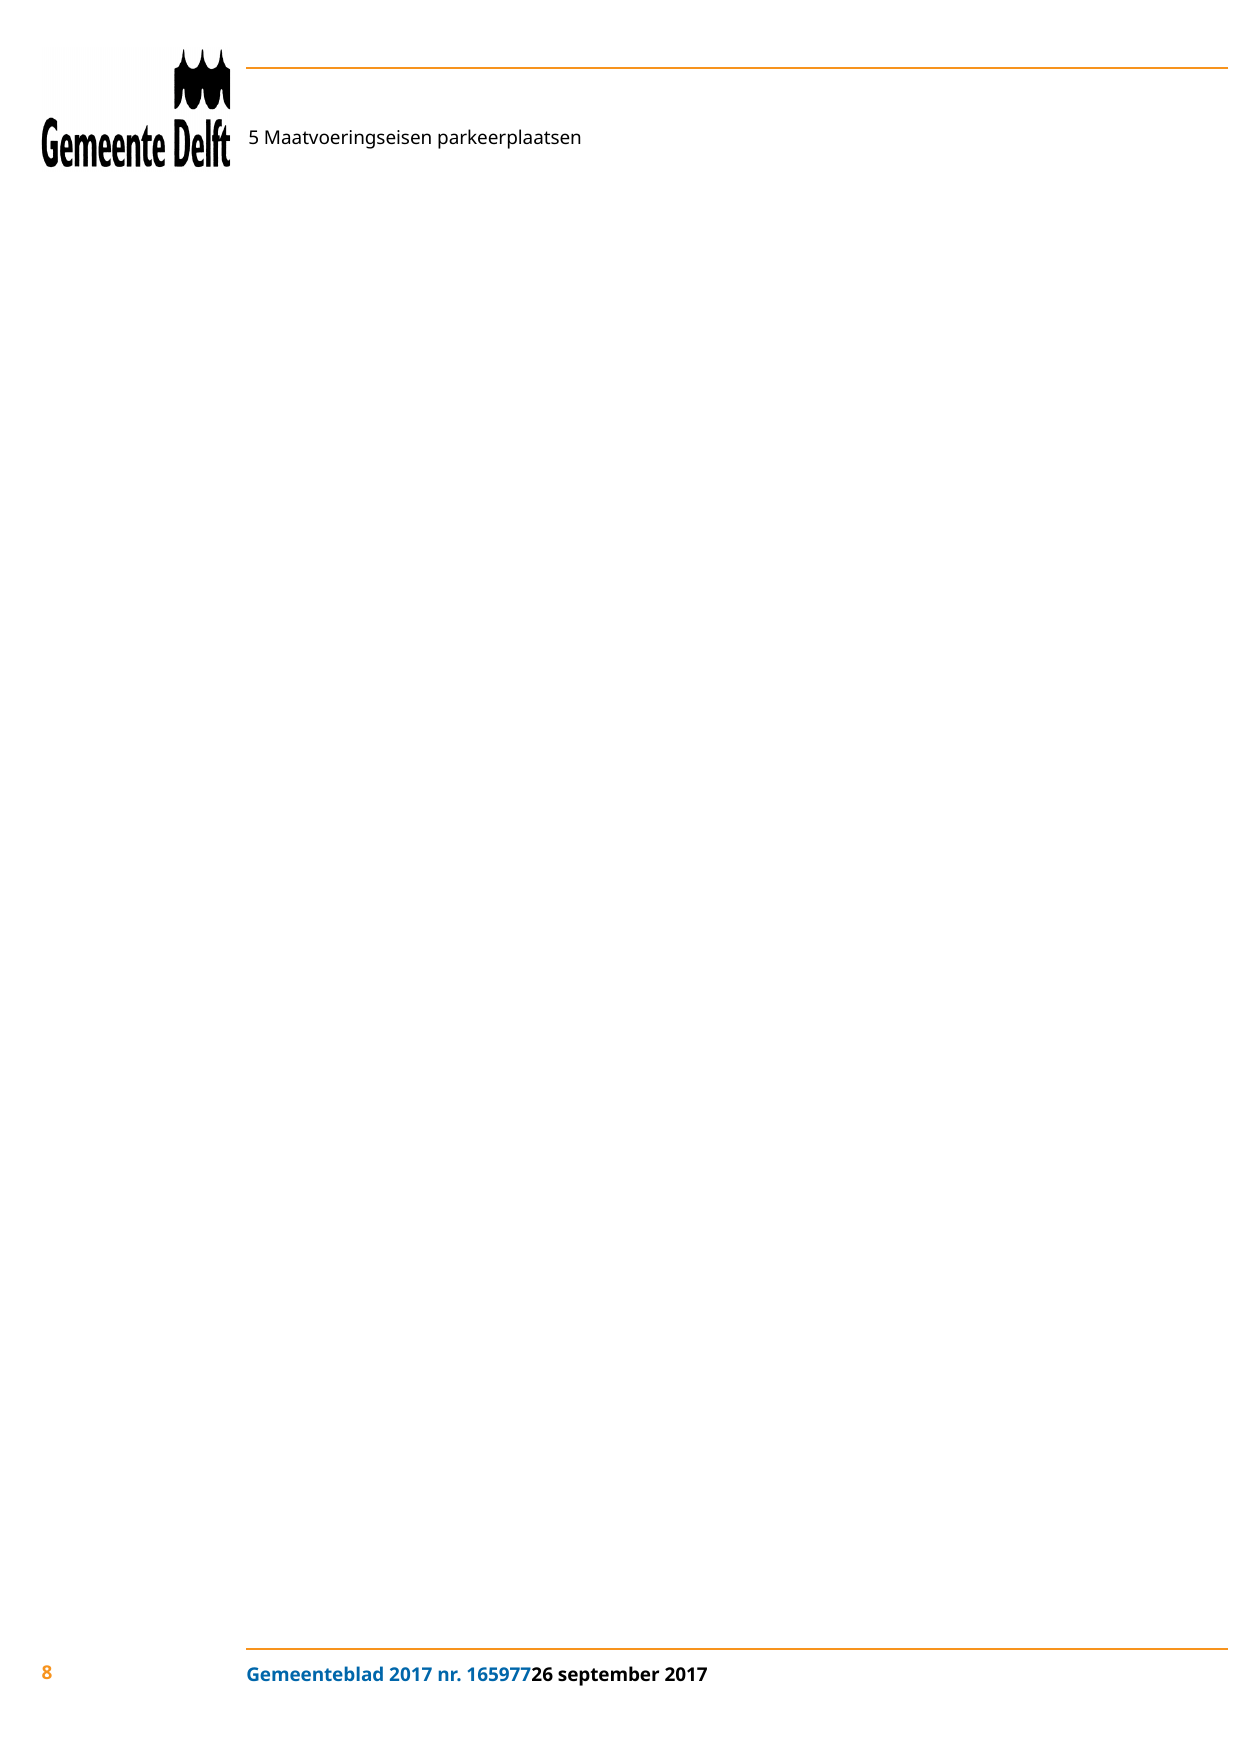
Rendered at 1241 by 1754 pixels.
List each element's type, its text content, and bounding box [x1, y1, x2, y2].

text 5 Maatvoeringseisen parkeerplaatsen [248, 124, 1152, 150]
picture [41, 47, 231, 172]
